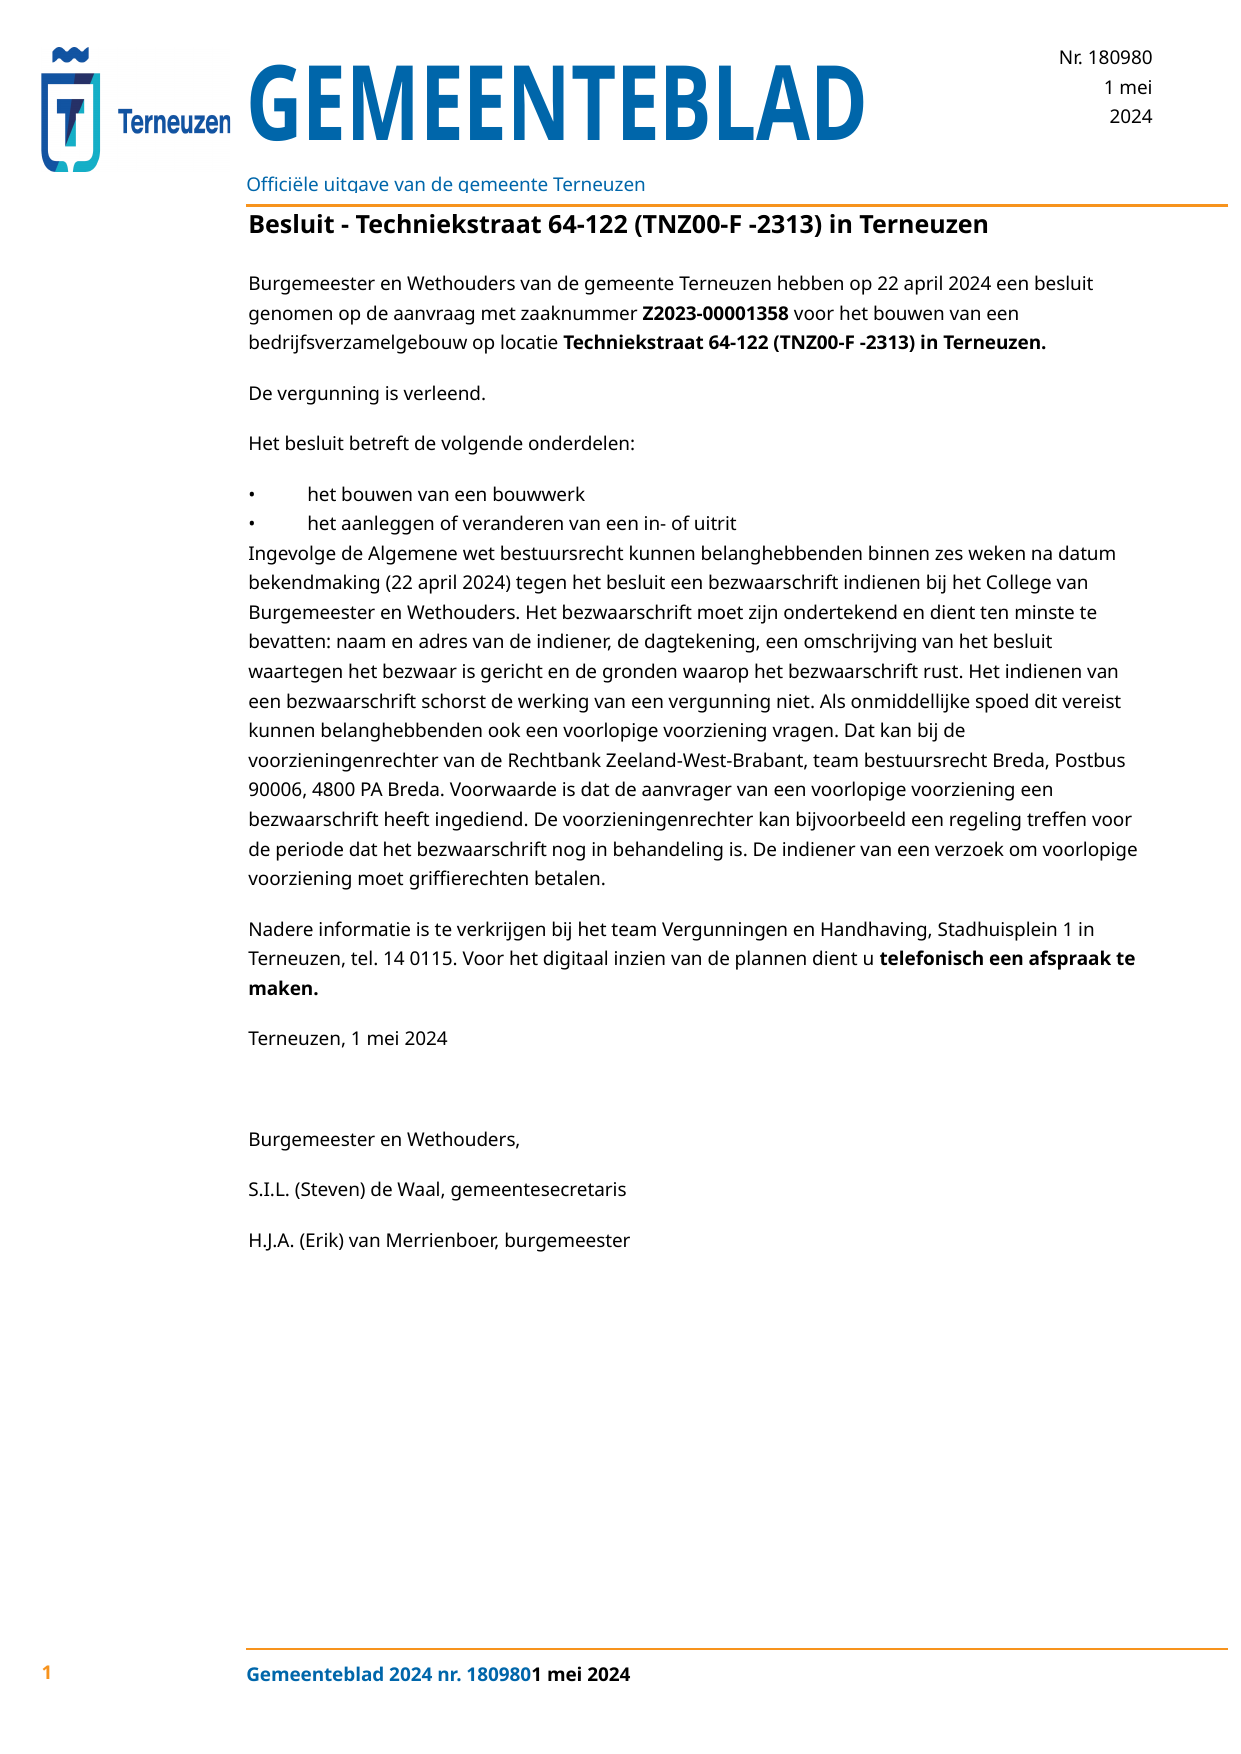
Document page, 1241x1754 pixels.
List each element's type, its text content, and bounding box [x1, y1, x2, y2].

text S.I.L. (Steven) de Waal, gemeentesecretaris [248, 1177, 1152, 1202]
text De vergunning is verleend. [248, 380, 1152, 406]
text Burgemeester en Wethouders van de gemeente Terneuzen hebben op 22 april 2024 een besluit genomen op de aanvraag met zaaknummer Z2023-00001358 voor het bouwen van een bedrijfsverzamelgebouw op locatie Techniekstraat 64-122 (TNZ00-F -2313) in Terneuzen. [248, 270, 1152, 355]
text Burgemeester en Wethouders, [248, 1126, 1152, 1152]
text Nadere informatie is te verkrijgen bij het team Vergunningen en Handhaving, Stadhuisplein 1 in Terneuzen, tel. 14 0115. Voor het digitaal inzien van de plannen dient u telefonisch een afspraak te maken. [248, 916, 1152, 1001]
text H.J.A. (Erik) van Merrienboer, burgemeester [248, 1227, 1152, 1253]
text Ingevolge de Algemene wet bestuursrecht kunnen belanghebbenden binnen zes weken na datum bekendmaking (22 april 2024) tegen het besluit een bezwaarschrift indienen bij het College van Burgemeester en Wethouders. Het bezwaarschrift moet zijn ondertekend en dient ten minste te bevatten: naam en adres van de indiener, de dagtekening, een omschrijving van het besluit waartegen het bezwaar is gericht en de gronden waarop het bezwaarschrift rust. Het indienen van een bezwaarschrift schorst de werking van een vergunning niet. Als onmiddellijke spoed dit vereist kunnen belanghebbenden ook een voorlopige voorziening vragen. Dat kan bij de voorzieningenrechter van de Rechtbank Zeeland-West-Brabant, team bestuursrecht Breda, Postbus 90006, 4800 PA Breda. Voorwaarde is dat de aanvrager van een voorlopige voorziening een bezwaarschrift heeft ingediend. De voorzieningenrechter kan bijvoorbeeld een regeling treffen voor de periode dat het bezwaarschrift nog in behandeling is. De indiener van een verzoek om voorlopige voorziening moet griffierechten betalen. [248, 540, 1152, 891]
list het bouwen van een bouwwerk [248, 481, 1152, 506]
text Besluit - Techniekstraat 64-122 (TNZ00-F -2313) in Terneuzen [248, 207, 1152, 241]
text Het besluit betreft de volgende onderdelen: [248, 430, 1152, 456]
text Terneuzen, 1 mei 2024 [248, 1025, 1152, 1051]
picture [41, 47, 231, 172]
list het aanleggen of veranderen van een in- of uitrit [248, 510, 1152, 536]
